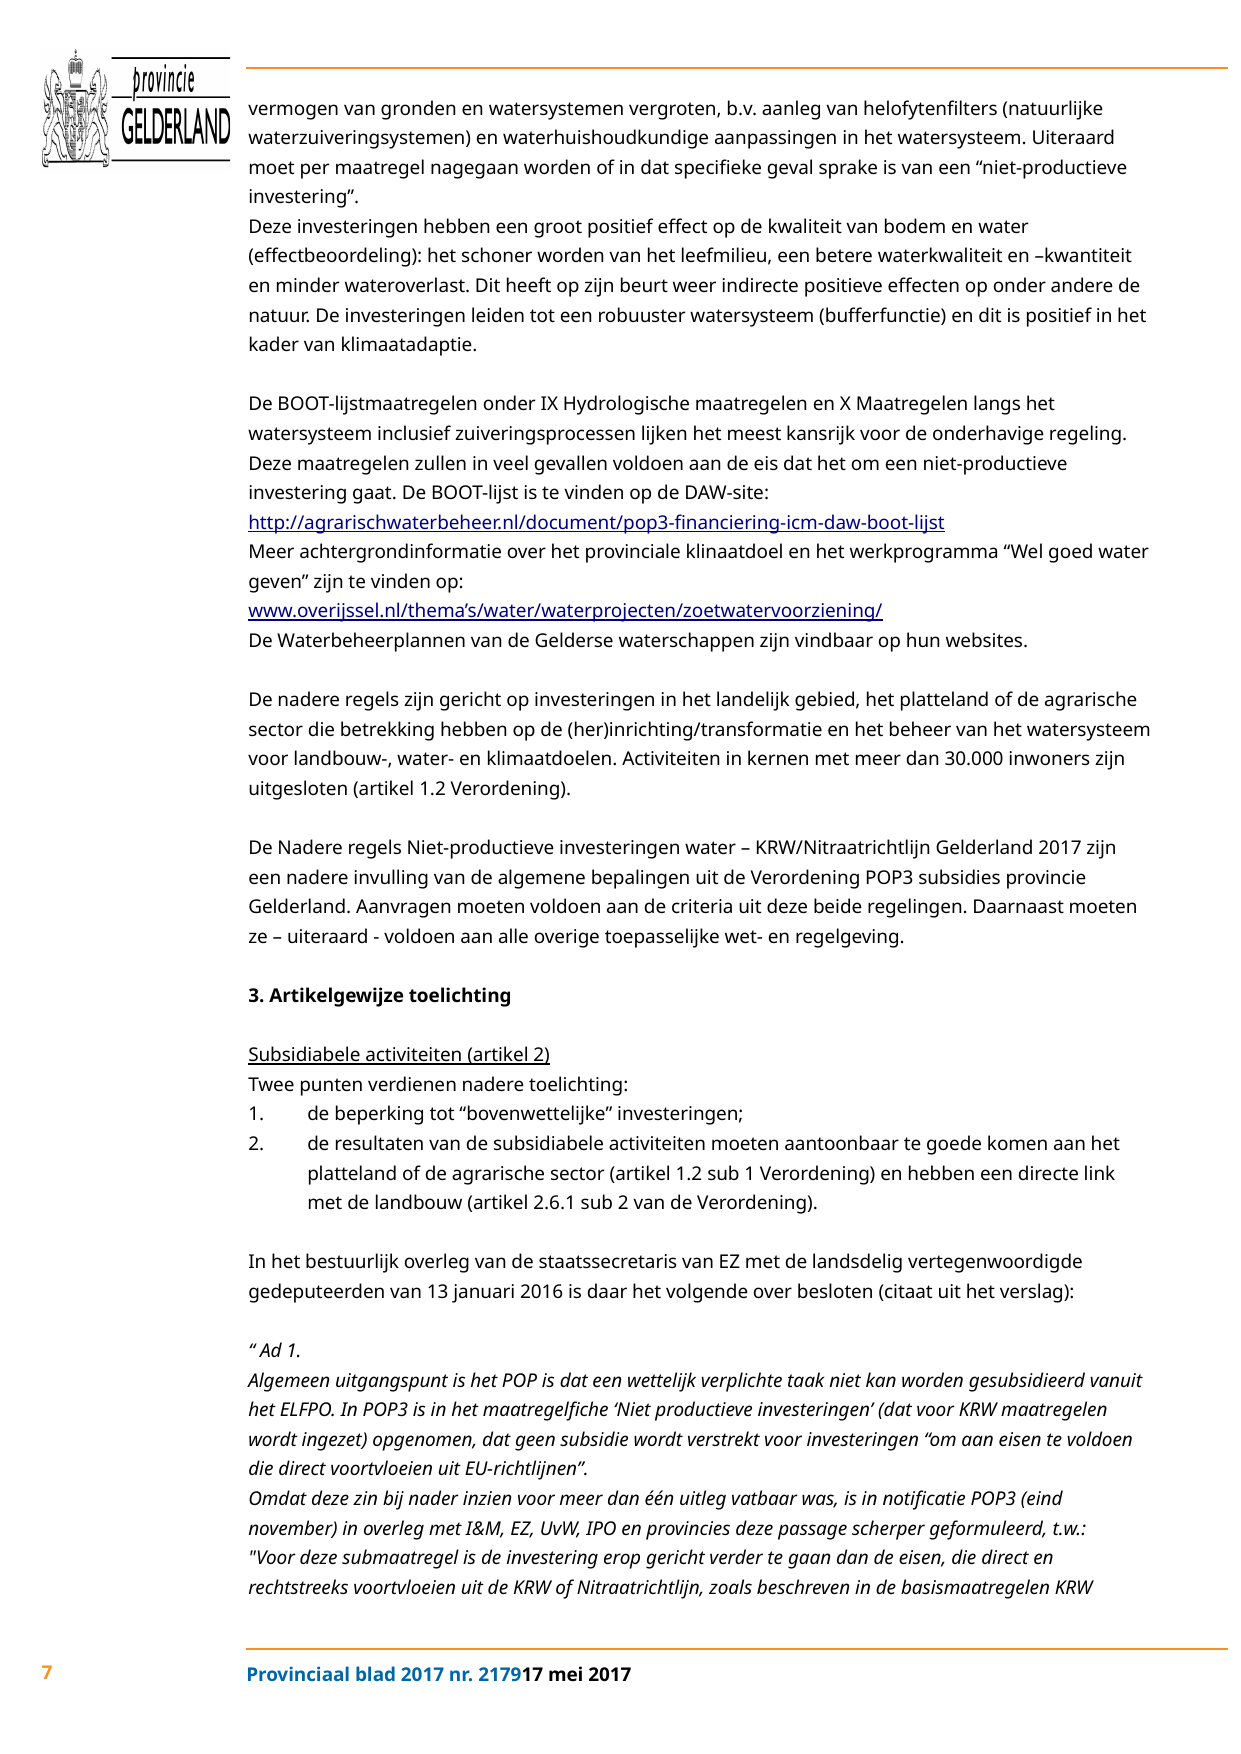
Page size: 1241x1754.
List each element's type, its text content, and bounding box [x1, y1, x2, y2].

list de resultaten van de subsidiabele activiteiten moeten aantoonbaar te goede komen aan het platteland of de agrarische sector (artikel 1.2 sub 1 Verordening) en hebben een directe link met de landbouw (artikel 2.6.1 sub 2 van de Verordening). [248, 1130, 1152, 1215]
text "Voor deze submaatregel is de investering erop gericht verder te gaan dan de eisen, die direct en rechtstreeks voortvloeien uit de KRW of Nitraatrichtlijn, zoals beschreven in de basismaatregelen KRW [248, 1544, 1152, 1600]
text De Nadere regels Niet-productieve investeringen water – KRW/Nitraatrichtlijn Gelderland 2017 zijn een nadere invulling van de algemene bepalingen uit de Verordening POP3 subsidies provincie Gelderland. Aanvragen moeten voldoen aan de criteria uit deze beide regelingen. Daarnaast moeten ze – uiteraard - voldoen aan alle overige toepasselijke wet- en regelgeving. [248, 834, 1152, 949]
text De BOOT-lijstmaatregelen onder IX Hydrologische maatregelen en X Maatregelen langs het watersysteem inclusief zuiveringsprocessen lijken het meest kansrijk voor de onderhavige regeling. Deze maatregelen zullen in veel gevallen voldoen aan de eis dat het om een niet-productieve investering gaat. De BOOT-lijst is te vinden op de DAW-site: [248, 391, 1152, 505]
text Deze investeringen hebben een groot positief effect op de kwaliteit van bodem en water (effectbeoordeling): het schoner worden van het leefmilieu, een betere waterkwaliteit en –kwantiteit en minder wateroverlast. Dit heeft op zijn beurt weer indirecte positieve effecten op onder andere de natuur. De investeringen leiden tot een robuuster watersysteem (bufferfunctie) en dit is positief in het kader van klimaatadaptie. [248, 213, 1152, 357]
text 3. Artikelgewijze toelichting [248, 982, 1152, 1008]
text Meer achtergrondinformatie over het provinciale klinaatdoel en het werkprogramma “Wel goed water geven” zijn te vinden op: [248, 538, 1152, 594]
text Omdat deze zin bij nader inzien voor meer dan één uitleg vatbaar was, is in notificatie POP3 (eind november) in overleg met I&M, EZ, UvW, IPO en provincies deze passage scherper geformuleerd, t.w.: [248, 1485, 1152, 1541]
text De Waterbeheerplannen van de Gelderse waterschappen zijn vindbaar op hun websites. [248, 627, 1152, 653]
text vermogen van gronden en watersystemen vergroten, b.v. aanleg van helofytenfilters (natuurlijke waterzuiveringsystemen) en waterhuishoudkundige aanpassingen in het watersysteem. Uiteraard moet per maatregel nagegaan worden of in dat specifieke geval sprake is van een “niet-productieve investering”. [248, 95, 1152, 209]
text “ Ad 1. [248, 1337, 1152, 1363]
text www.overijssel.nl/thema’s/water/waterprojecten/zoetwatervoorziening/ [248, 598, 1152, 623]
list de beperking tot “bovenwettelijke” investeringen; [248, 1101, 1152, 1126]
text Twee punten verdienen nadere toelichting: [248, 1071, 1152, 1097]
text Subsidiabele activiteiten (artikel 2) [248, 1041, 1152, 1067]
text De nadere regels zijn gericht op investeringen in het landelijk gebied, het platteland of de agrarische sector die betrekking hebben op de (her)inrichting/transformatie en het beheer van het watersysteem voor landbouw-, water- en klimaatdoelen. Activiteiten in kernen met meer dan 30.000 inwoners zijn uitgesloten (artikel 1.2 Verordening). [248, 686, 1152, 801]
text http://agrarischwaterbeheer.nl/document/pop3-financiering-icm-daw-boot-lijst [248, 509, 1152, 535]
text Algemeen uitgangspunt is het POP is dat een wettelijk verplichte taak niet kan worden gesubsidieerd vanuit het ELFPO. In POP3 is in het maatregelfiche ‘Niet productieve investeringen’ (dat voor KRW maatregelen wordt ingezet) opgenomen, dat geen subsidie wordt verstrekt voor investeringen “om aan eisen te voldoen die direct voortvloeien uit EU-richtlijnen”. [248, 1367, 1152, 1481]
text In het bestuurlijk overleg van de staatssecretaris van EZ met de landsdelig vertegenwoordigde gedeputeerden van 13 januari 2016 is daar het volgende over besloten (citaat uit het verslag): [248, 1248, 1152, 1304]
picture [41, 47, 231, 172]
